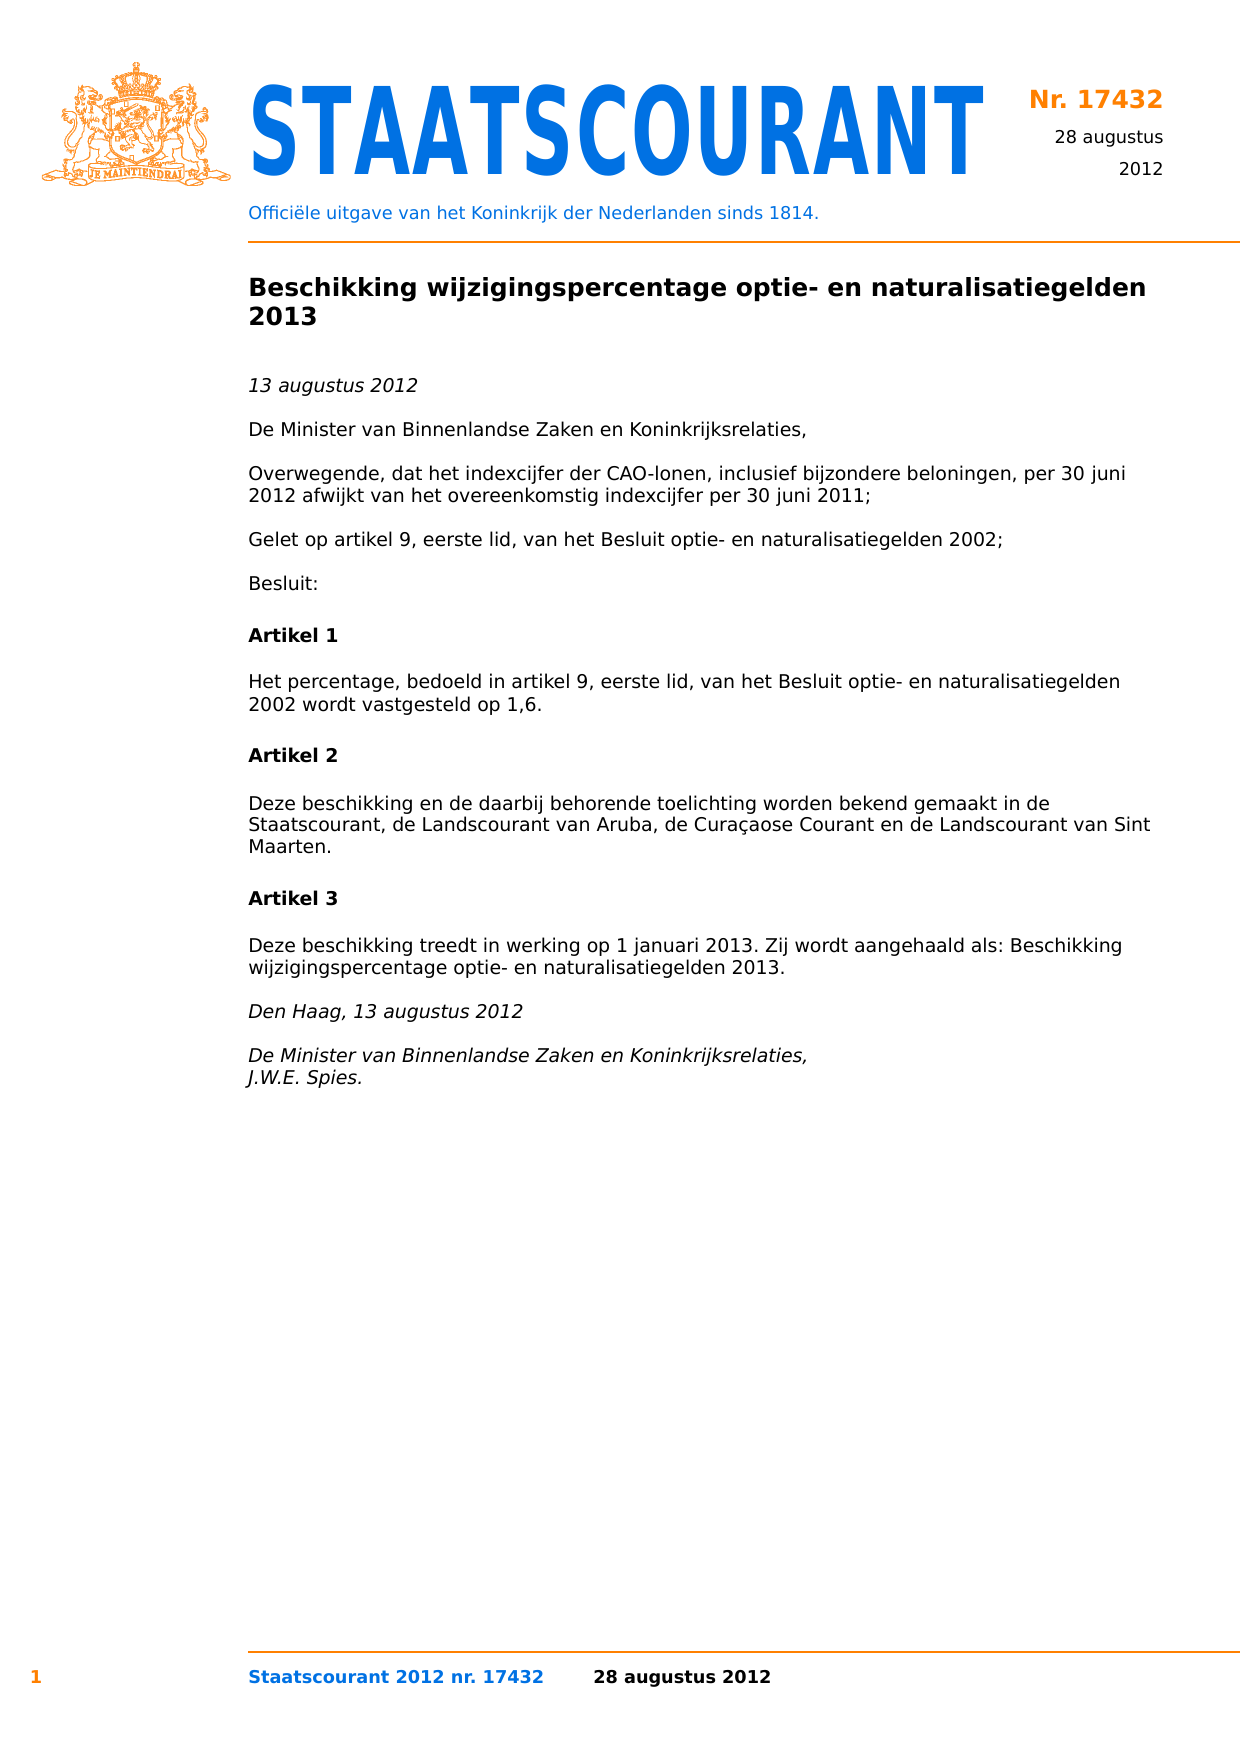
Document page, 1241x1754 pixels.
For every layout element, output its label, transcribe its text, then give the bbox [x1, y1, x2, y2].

text De Minister van Binnenlandse Zaken en Koninkrijksrelaties, J.W.E. Spies. [248, 1045, 1163, 1089]
table_cell 28 augustus [998, 121, 1240, 153]
table_header Nr. 17432 [998, 62, 1240, 121]
text Deze beschikking treedt in werking op 1 januari 2013. Zij wordt aangehaald als: Beschikking wijzigingspercentage optie- en naturalisatiegelden 2013. [248, 935, 1163, 979]
subtitle Artikel 3 [248, 888, 1163, 910]
subtitle Artikel 1 [248, 624, 1163, 646]
subtitle Beschikking wijzigingspercentage optie- en naturalisatiegelden 2013 [248, 273, 1163, 331]
picture [41, 62, 231, 186]
text Gelet op artikel 9, eerste lid, van het Besluit optie- en naturalisatiegelden 2002; [248, 529, 1163, 551]
text Overwegende, dat het indexcijfer der CAO-lonen, inclusief bijzondere beloningen, per 30 juni 2012 afwijkt van het overeenkomstig indexcijfer per 30 juni 2011; [248, 463, 1163, 507]
table_header STAATSCOURANT [248, 62, 998, 203]
text De Minister van Binnenlandse Zaken en Koninkrijksrelaties, [248, 419, 1163, 441]
table_header [25, 62, 248, 241]
table_cell Officiële uitgave van het Koninkrijk der Nederlanden sinds 1814. [248, 203, 1240, 241]
text Deze beschikking en de daarbij behorende toelichting worden bekend gemaakt in de Staatscourant, de Landscourant van Aruba, de Curaçaose Courant en de Landscourant van Sint Maarten. [248, 792, 1163, 858]
table_cell 2012 [998, 153, 1240, 203]
text Besluit: [248, 572, 1163, 594]
subtitle Artikel 2 [248, 745, 1163, 767]
text Het percentage, bedoeld in artikel 9, eerste lid, van het Besluit optie- en naturalisatiegelden 2002 wordt vastgesteld op 1,6. [248, 671, 1163, 715]
text Den Haag, 13 augustus 2012 [248, 1001, 1163, 1023]
text 13 augustus 2012 [248, 375, 1163, 397]
